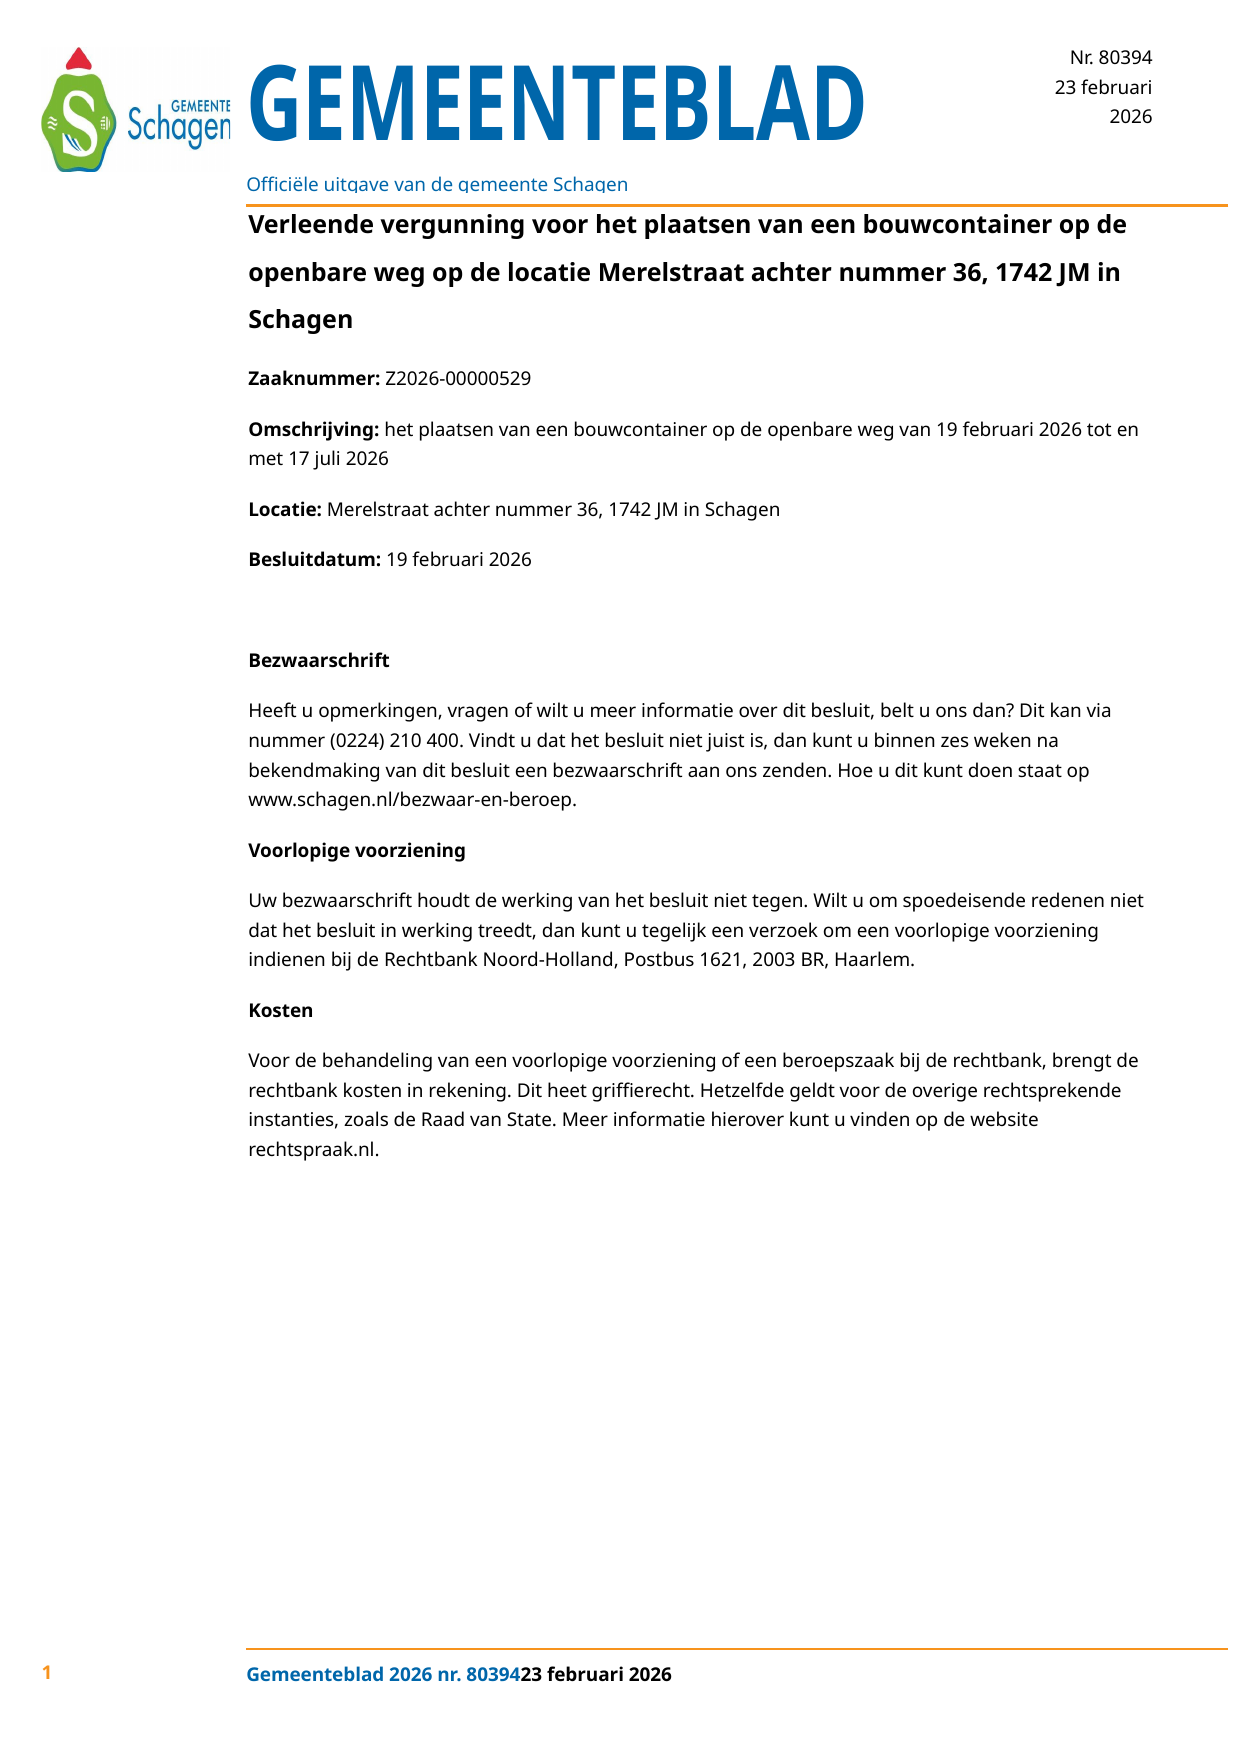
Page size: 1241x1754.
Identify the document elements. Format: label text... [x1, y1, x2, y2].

text Omschrijving: het plaatsen van een bouwcontainer op de openbare weg van 19 februari 2026 tot en met 17 juli 2026 [248, 416, 1152, 471]
text Voorlopige voorziening [248, 837, 1152, 862]
text Zaaknummer: Z2026-00000529 [248, 366, 1152, 391]
text Voor de behandeling van een voorlopige voorziening of een beroepszaak bij de rechtbank, brengt de rechtbank kosten in rekening. Dit heet griffierecht. Hetzelfde geldt voor de overige rechtsprekende instanties, zoals de Raad van State. Meer informatie hierover kunt u vinden op de website rechtspraak.nl. [248, 1047, 1152, 1162]
text Verleende vergunning voor het plaatsen van een bouwcontainer op de openbare weg op de locatie Merelstraat achter nummer 36, 1742 JM in Schagen [248, 207, 1152, 336]
picture [41, 47, 231, 172]
text Kosten [248, 997, 1152, 1022]
text Uw bezwaarschrift houdt de werking van het besluit niet tegen. Wilt u om spoedeisende redenen niet dat het besluit in werking treedt, dan kunt u tegelijk een verzoek om een voorlopige voorziening indienen bij de Rechtbank Noord-Holland, Postbus 1621, 2003 BR, Haarlem. [248, 887, 1152, 972]
text Besluitdatum: 19 februari 2026 [248, 546, 1152, 572]
text Heeft u opmerkingen, vragen of wilt u meer informatie over dit besluit, belt u ons dan? Dit kan via nummer (0224) 210 400. Vindt u dat het besluit niet juist is, dan kunt u binnen zes weken na bekendmaking van dit besluit een bezwaarschrift aan ons zenden. Hoe u dit kunt doen staat op www.schagen.nl/bezwaar-en-beroep. [248, 698, 1152, 812]
text Bezwaarschrift [248, 647, 1152, 673]
text Locatie: Merelstraat achter nummer 36, 1742 JM in Schagen [248, 496, 1152, 522]
